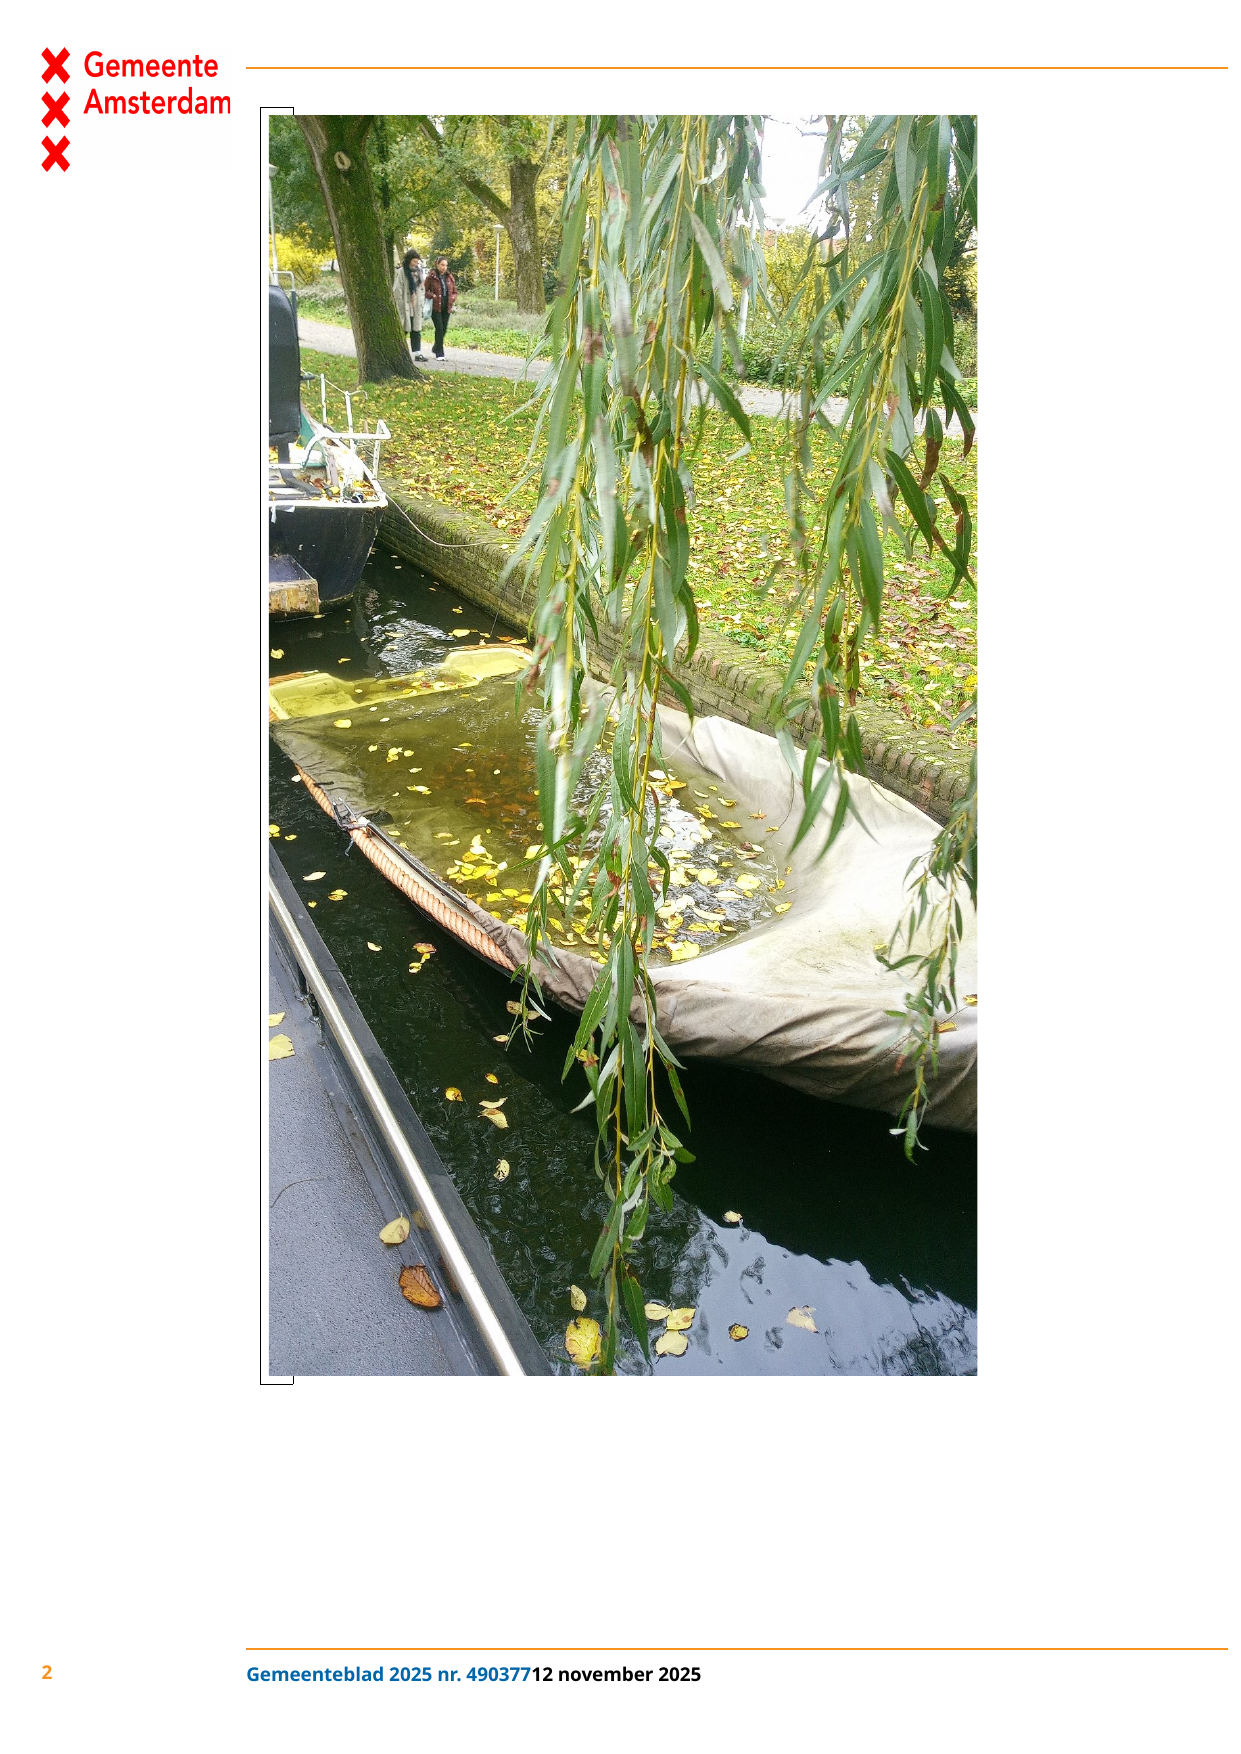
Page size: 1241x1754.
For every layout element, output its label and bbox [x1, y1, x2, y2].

picture [41, 47, 231, 172]
picture [268, 115, 978, 1376]
